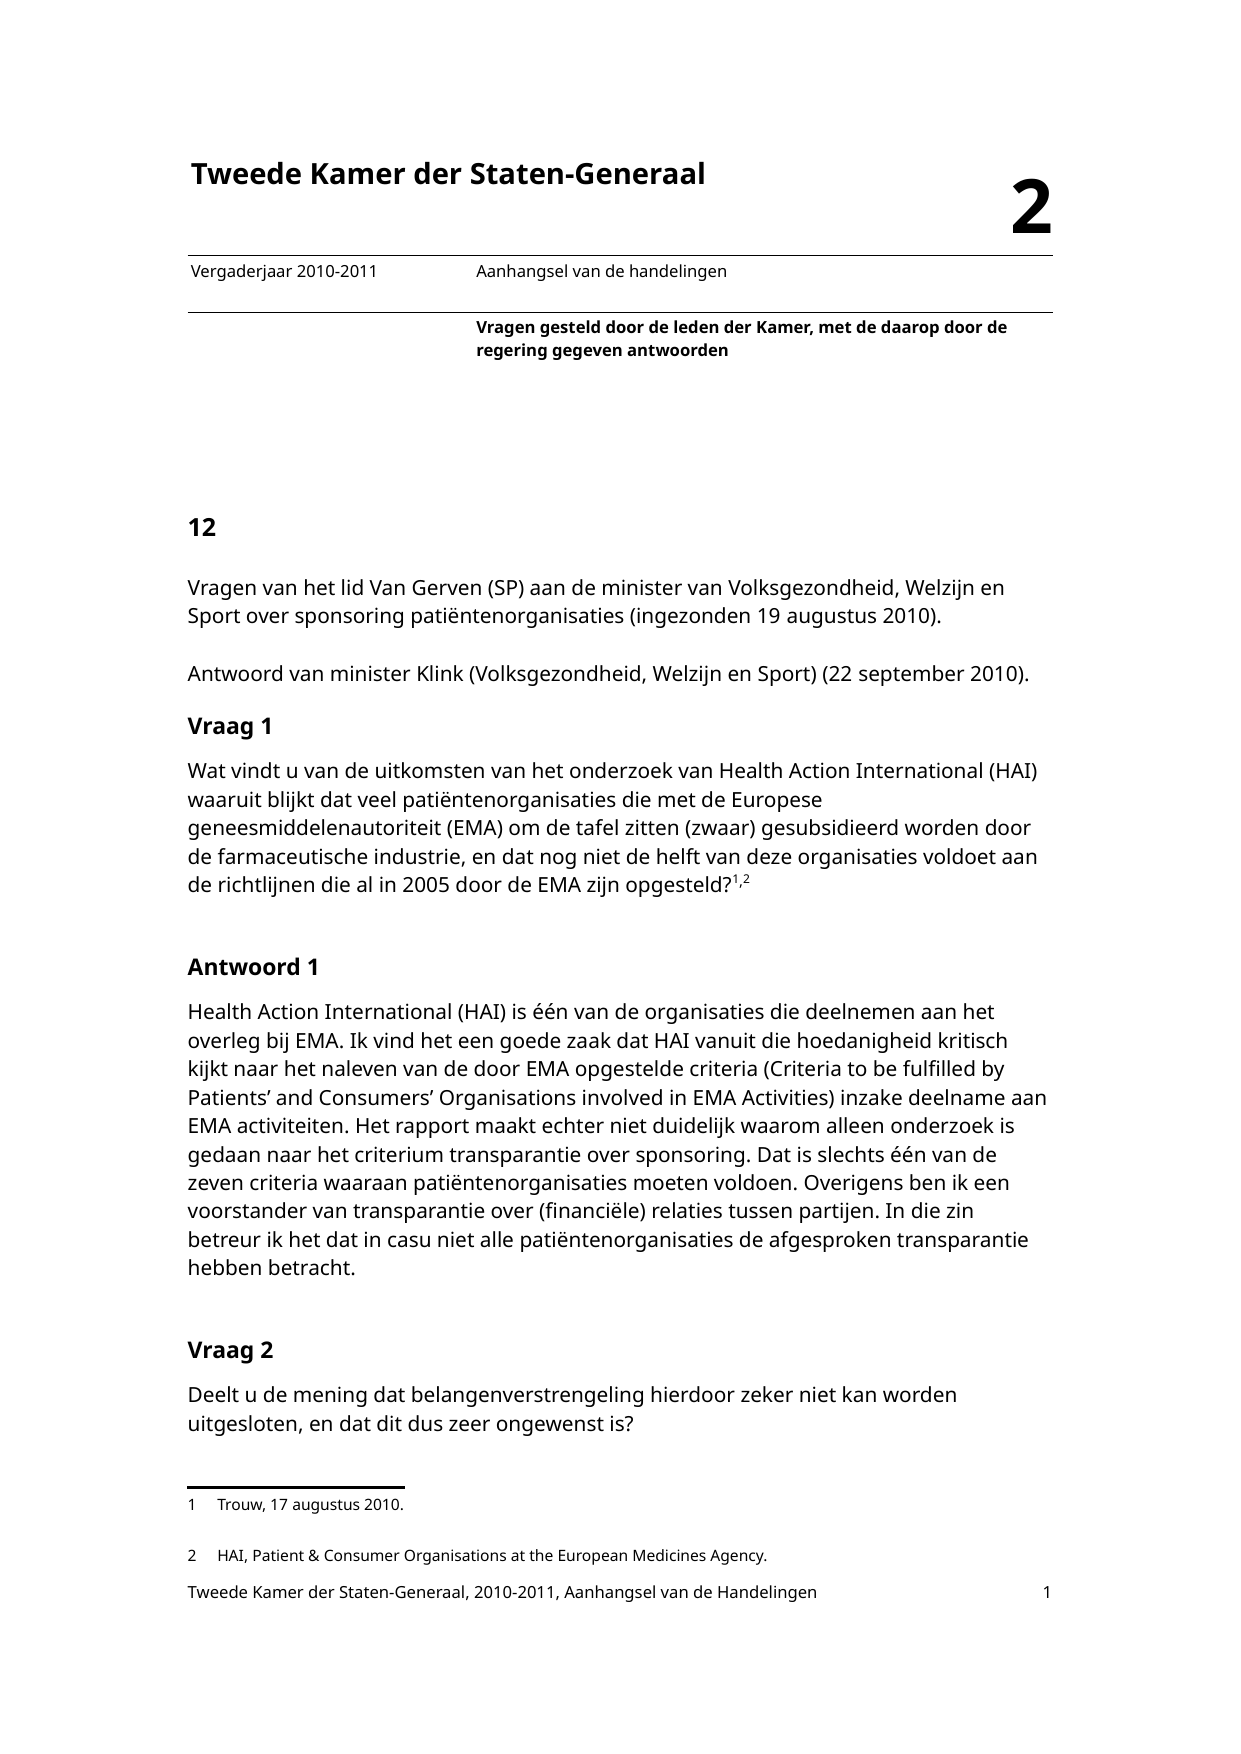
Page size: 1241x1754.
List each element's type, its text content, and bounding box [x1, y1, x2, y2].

subtitle Vraag 1 [187, 710, 1053, 742]
text Antwoord van minister Klink (Volksgezondheid, Welzijn en Sport) (22 september 2010). [187, 659, 1053, 688]
table_header Tweede Kamer der Staten-Generaal [188, 150, 879, 255]
subtitle Antwoord 1 [187, 951, 1053, 982]
table_header 2 [880, 150, 1053, 255]
table_cell Aanhangsel van de handelingen [473, 256, 1053, 312]
text Deelt u de mening dat belangenverstrengeling hierdoor zeker niet kan worden uitgesloten, en dat dit dus zeer ongewenst is? [187, 1381, 1053, 1437]
text Health Action International (HAI) is één van de organisaties die deelnemen aan het overleg bij EMA. Ik vind het een goede zaak dat HAI vanuit die hoedanigheid kritisch kijkt naar het naleven van de door EMA opgestelde criteria (Criteria to be fulfilled by Patients’ and Consumers’ Organisations involved in EMA Activities) inzake deelname aan EMA activiteiten. Het rapport maakt echter niet duidelijk waarom alleen onderzoek is gedaan naar het criterium transparantie over sponsoring. Dat is slechts één van de zeven criteria waaraan patiëntenorganisaties moeten voldoen. Overigens ben ik een voorstander van transparantie over (financiële) relaties tussen partijen. In die zin betreur ik het dat in casu niet alle patiëntenorganisaties de afgesproken transparantie hebben betracht. [187, 997, 1053, 1282]
table_cell Vragen gesteld door de leden der Kamer, met de daarop door de regering gegeven antwoorden [473, 313, 1053, 361]
table_cell [188, 313, 473, 361]
table_cell Vergaderjaar 2010-2011 [188, 256, 473, 312]
text HAI, Patient & Consumer Organisations at the European Medicines Agency. [187, 1538, 1053, 1566]
text Trouw, 17 augustus 2010. [187, 1479, 1053, 1508]
subtitle Vraag 2 [187, 1334, 1053, 1366]
text Vragen van het lid Van Gerven (SP) aan de minister van Volksgezondheid, Welzijn en Sport over sponsoring patiëntenorganisaties (ingezonden 19 augustus 2010). [187, 573, 1053, 630]
text 12 [187, 509, 1053, 543]
text Wat vindt u van de uitkomsten van het onderzoek van Health Action International (HAI) waaruit blijkt dat veel patiëntenorganisaties die met de Europese geneesmiddelenautoriteit (EMA) om de tafel zitten (zwaar) gesubsidieerd worden door de farmaceutische industrie, en dat nog niet de helft van deze organisaties voldoet aan de richtlijnen die al in 2005 door de EMA zijn opgesteld?, [187, 757, 1053, 899]
